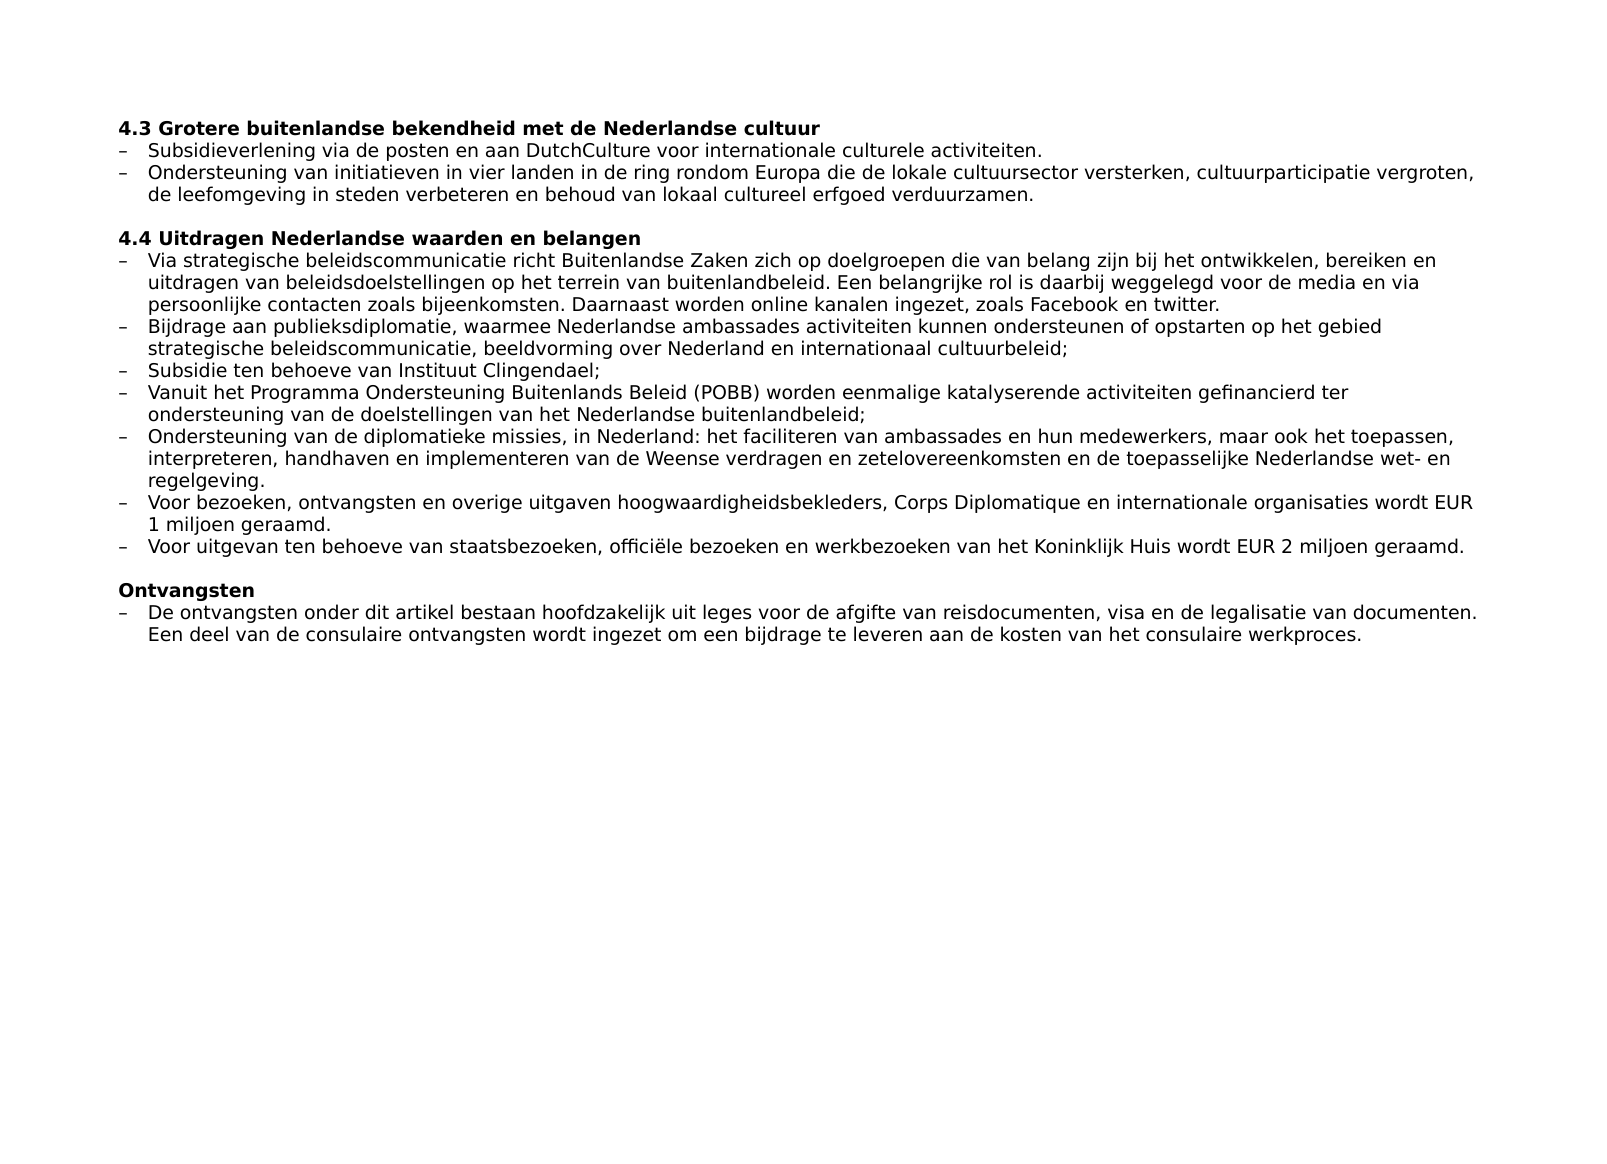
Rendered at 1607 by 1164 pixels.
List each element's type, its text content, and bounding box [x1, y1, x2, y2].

text – Vanuit het Programma Ondersteuning Buitenlands Beleid (POBB) worden eenmalige katalyserende activiteiten gefinancierd ter ondersteuning van de doelstellingen van het Nederlandse buitenlandbeleid; [118, 382, 1488, 426]
text – Voor bezoeken, ontvangsten en overige uitgaven hoogwaardigheidsbekleders, Corps Diplomatique en internationale organisaties wordt EUR 1 miljoen geraamd. [118, 492, 1488, 536]
text – Ondersteuning van initiatieven in vier landen in de ring rondom Europa die de lokale cultuursector versterken, cultuurparticipatie vergroten, de leefomgeving in steden verbeteren en behoud van lokaal cultureel erfgoed verduurzamen. [118, 162, 1488, 206]
text – Via strategische beleidscommunicatie richt Buitenlandse Zaken zich op doelgroepen die van belang zijn bij het ontwikkelen, bereiken en uitdragen van beleidsdoelstellingen op het terrein van buitenlandbeleid. Een belangrijke rol is daarbij weggelegd voor de media en via persoonlijke contacten zoals bijeenkomsten. Daarnaast worden online kanalen ingezet, zoals Facebook en twitter. [118, 250, 1488, 316]
text – Subsidieverlening via de posten en aan DutchCulture voor internationale culturele activiteiten. [118, 140, 1488, 162]
text – Voor uitgevan ten behoeve van staatsbezoeken, officiële bezoeken en werkbezoeken van het Koninklijk Huis wordt EUR 2 miljoen geraamd. [118, 536, 1488, 558]
subtitle 4.4 Uitdragen Nederlandse waarden en belangen [118, 228, 1488, 250]
text – Subsidie ten behoeve van Instituut Clingendael; [118, 360, 1488, 382]
text – De ontvangsten onder dit artikel bestaan hoofdzakelijk uit leges voor de afgifte van reisdocumenten, visa en de legalisatie van documenten. Een deel van de consulaire ontvangsten wordt ingezet om een bijdrage te leveren aan de kosten van het consulaire werkproces. [118, 602, 1488, 646]
subtitle 4.3 Grotere buitenlandse bekendheid met de Nederlandse cultuur [118, 118, 1488, 140]
subtitle Ontvangsten [118, 580, 1488, 602]
text – Ondersteuning van de diplomatieke missies, in Nederland: het faciliteren van ambassades en hun medewerkers, maar ook het toepassen, interpreteren, handhaven en implementeren van de Weense verdragen en zetelovereenkomsten en de toepasselijke Nederlandse wet- en regelgeving. [118, 426, 1488, 492]
text – Bijdrage aan publieksdiplomatie, waarmee Nederlandse ambassades activiteiten kunnen ondersteunen of opstarten op het gebied strategische beleidscommunicatie, beeldvorming over Nederland en internationaal cultuurbeleid; [118, 316, 1488, 360]
